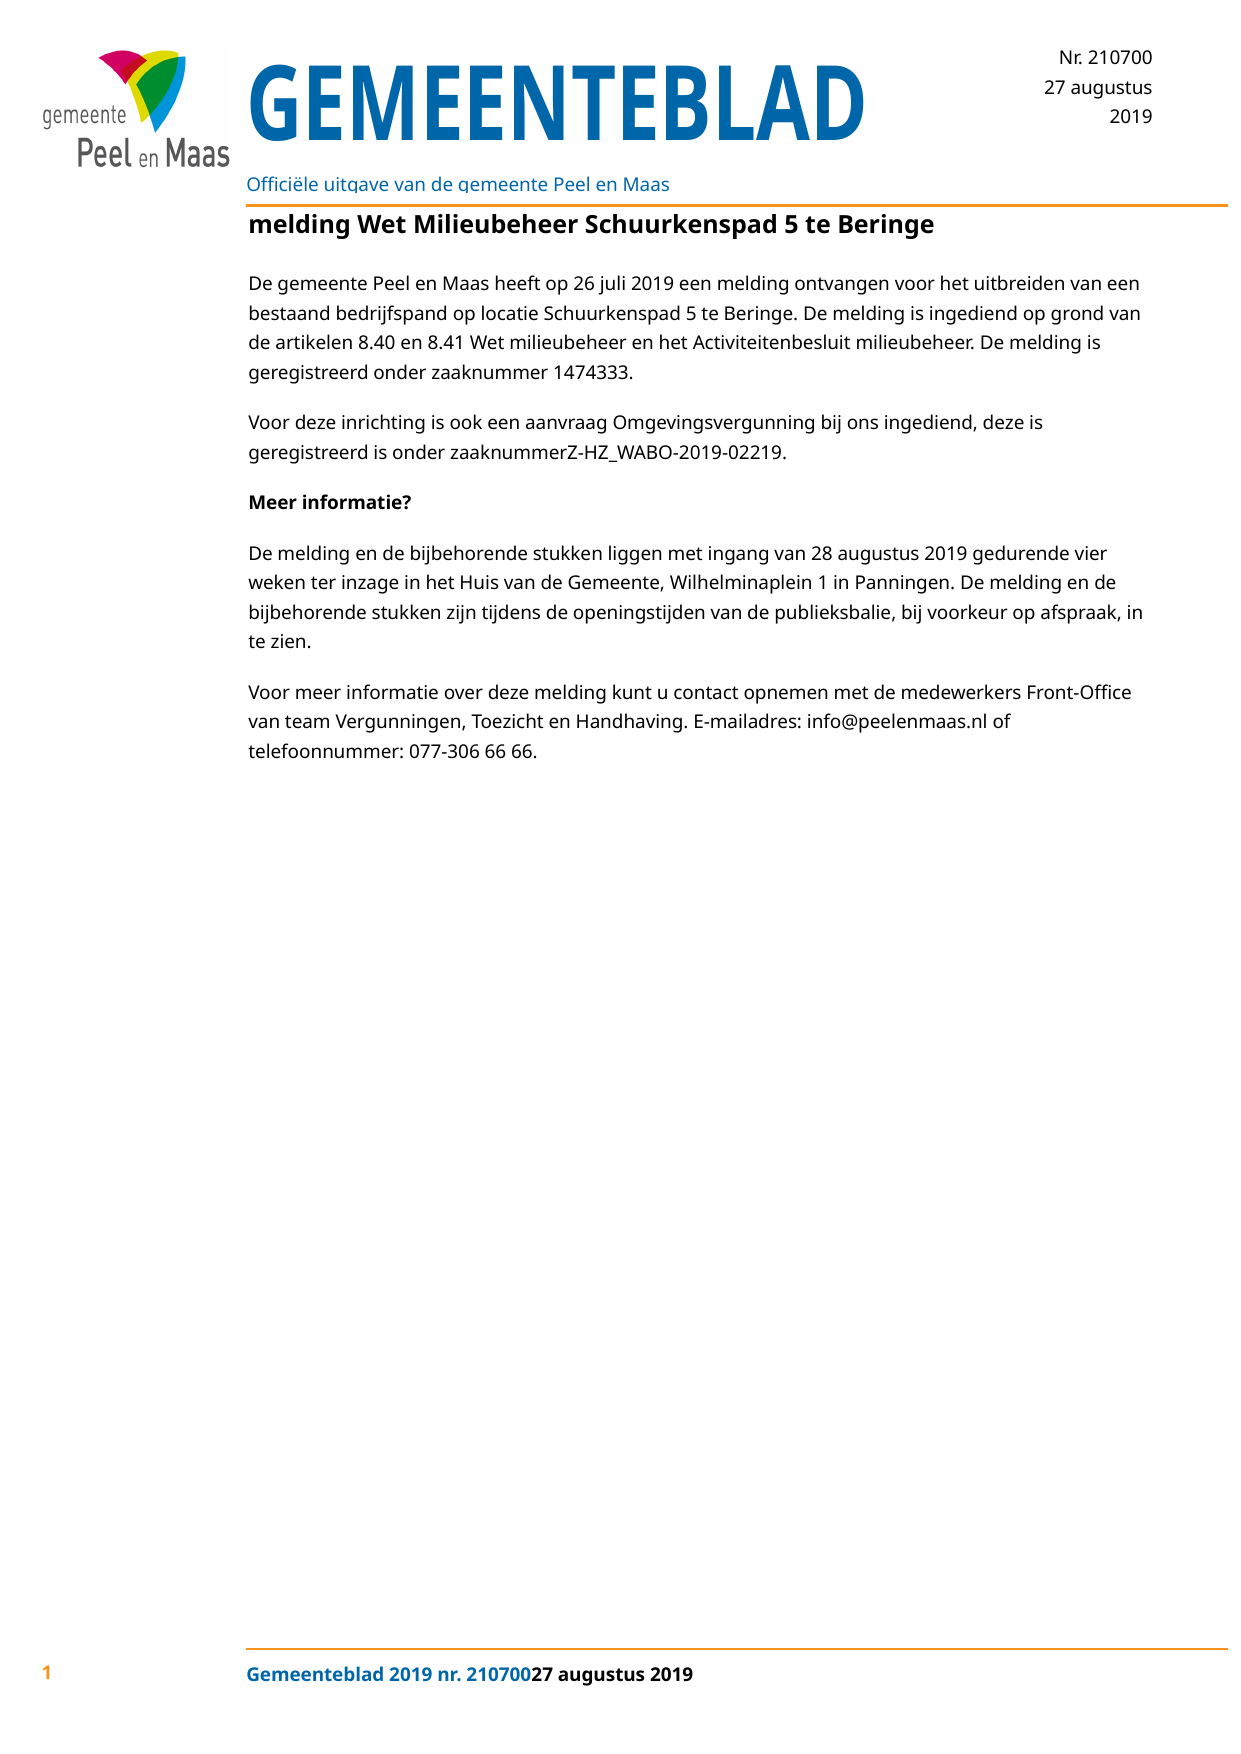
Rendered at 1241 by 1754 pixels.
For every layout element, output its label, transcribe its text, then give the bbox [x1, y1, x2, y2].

text Voor meer informatie over deze melding kunt u contact opnemen met de medewerkers Front-Office van team Vergunningen, Toezicht en Handhaving. E-mailadres: info@peelenmaas.nl of telefoonnummer: 077-306 66 66. [248, 679, 1152, 764]
text melding Wet Milieubeheer Schuurkenspad 5 te Beringe [248, 207, 1152, 241]
text Voor deze inrichting is ook een aanvraag Omgevingsvergunning bij ons ingediend, deze is geregistreerd is onder zaaknummerZ-HZ_WABO-2019-02219. [248, 409, 1152, 465]
text Meer informatie? [248, 489, 1152, 515]
text De melding en de bijbehorende stukken liggen met ingang van 28 augustus 2019 gedurende vier weken ter inzage in het Huis van de Gemeente, Wilhelminaplein 1 in Panningen. De melding en de bijbehorende stukken zijn tijdens de openingstijden van de publieksbalie, bij voorkeur op afspraak, in te zien. [248, 540, 1152, 654]
text De gemeente Peel en Maas heeft op 26 juli 2019 een melding ontvangen voor het uitbreiden van een bestaand bedrijfspand op locatie Schuurkenspad 5 te Beringe. De melding is ingediend op grond van de artikelen 8.40 en 8.41 Wet milieubeheer en het Activiteitenbesluit milieubeheer. De melding is geregistreerd onder zaaknummer 1474333. [248, 270, 1152, 385]
picture [41, 47, 231, 172]
